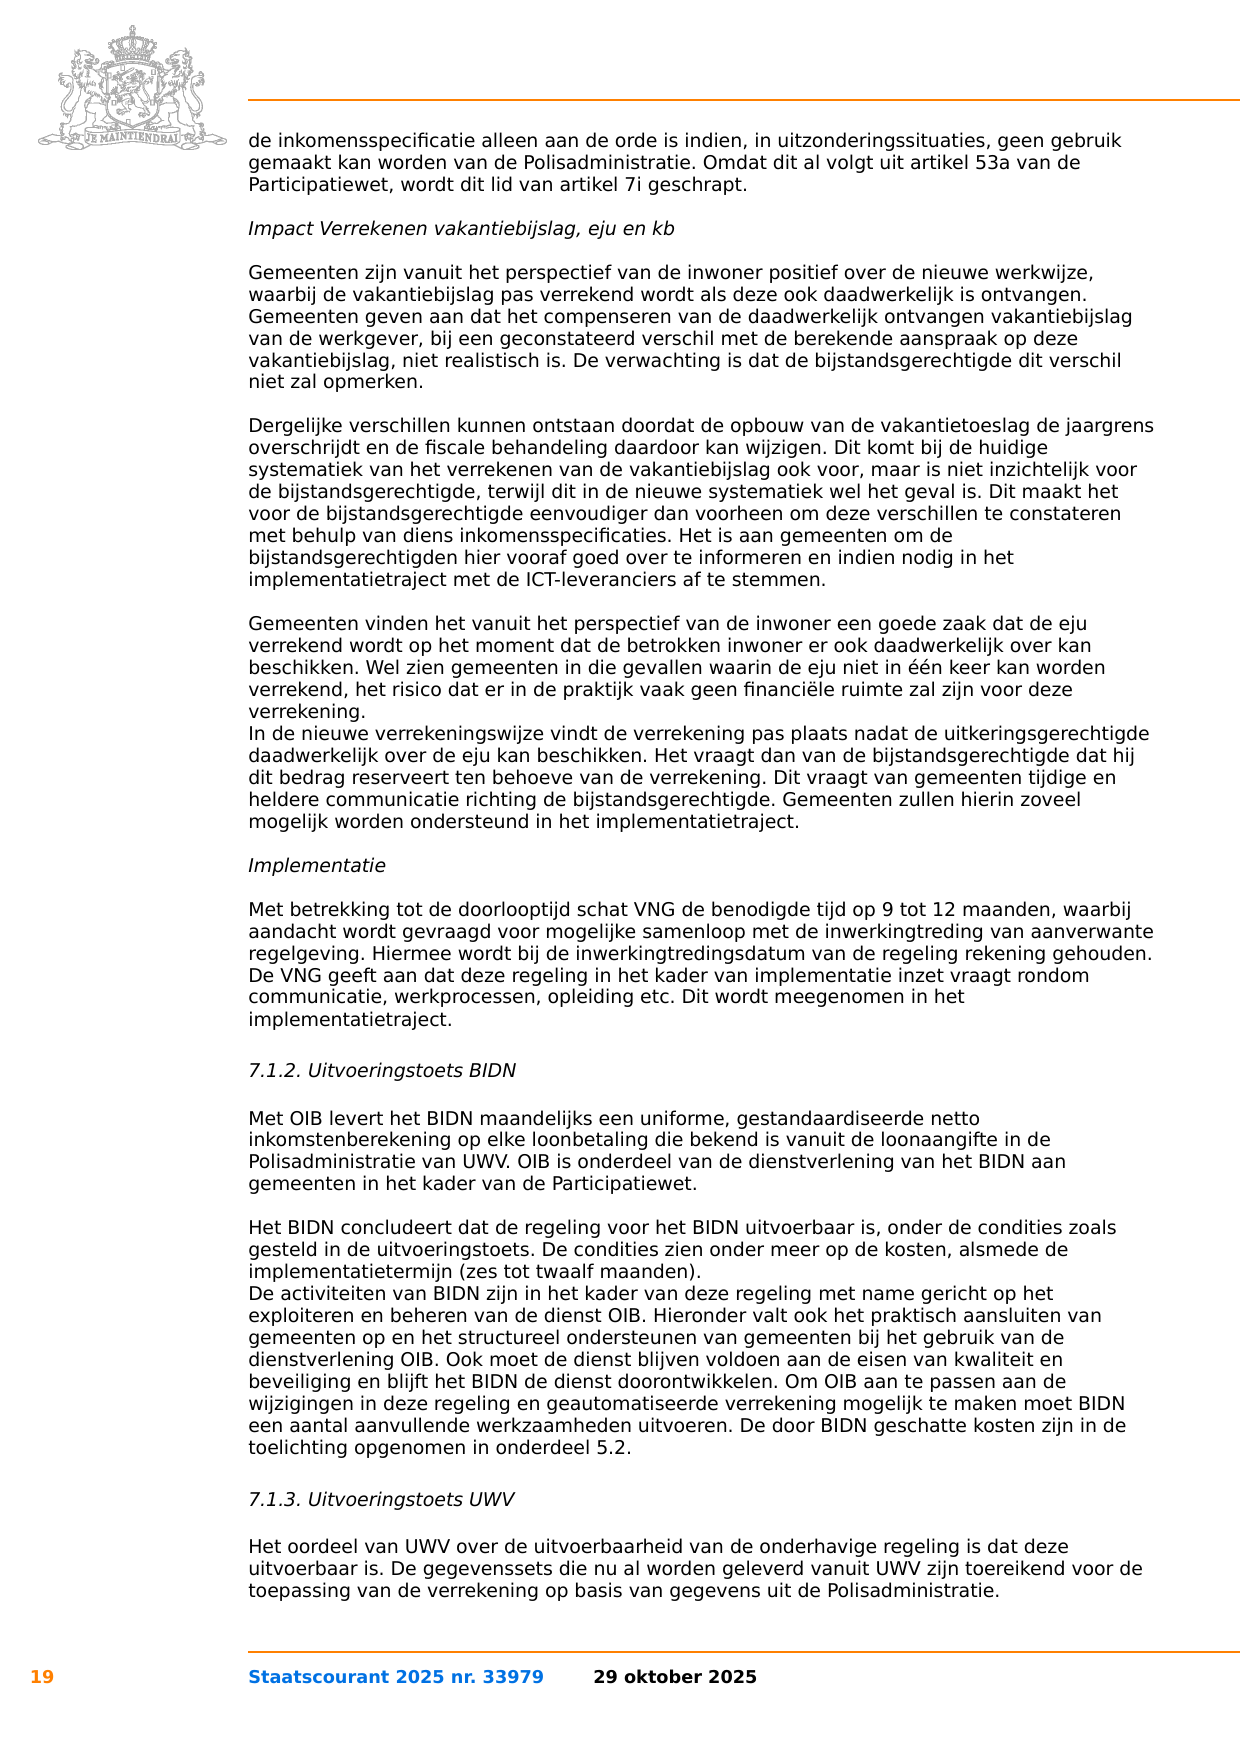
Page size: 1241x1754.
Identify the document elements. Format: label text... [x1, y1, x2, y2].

text De activiteiten van BIDN zijn in het kader van deze regeling met name gericht op het exploiteren en beheren van de dienst OIB. Hieronder valt ook het praktisch aansluiten van gemeenten op en het structureel ondersteunen van gemeenten bij het gebruik van de dienstverlening OIB. Ook moet de dienst blijven voldoen aan de eisen van kwaliteit en beveiliging en blijft het BIDN de dienst doorontwikkelen. Om OIB aan te passen aan de wijzigingen in deze regeling en geautomatiseerde verrekening mogelijk te maken moet BIDN een aantal aanvullende werkzaamheden uitvoeren. De door BIDN geschatte kosten zijn in de toelichting opgenomen in onderdeel 5.2. [248, 1283, 1163, 1459]
text Gemeenten vinden het vanuit het perspectief van de inwoner een goede zaak dat de eju verrekend wordt op het moment dat de betrokken inwoner er ook daadwerkelijk over kan beschikken. Wel zien gemeenten in die gevallen waarin de eju niet in één keer kan worden verrekend, het risico dat er in de praktijk vaak geen financiële ruimte zal zijn voor deze verrekening. [248, 613, 1163, 723]
subtitle 7.1.3. Uitvoeringstoets UWV [248, 1489, 1163, 1511]
subtitle Impact Verrekenen vakantiebijslag, eju en kb [248, 218, 1163, 240]
subtitle 7.1.2. Uitvoeringstoets BIDN [248, 1060, 1163, 1082]
text In de nieuwe verrekeningswijze vindt de verrekening pas plaats nadat de uitkeringsgerechtigde daadwerkelijk over de eju kan beschikken. Het vraagt dan van de bijstandsgerechtigde dat hij dit bedrag reserveert ten behoeve van de verrekening. Dit vraagt van gemeenten tijdige en heldere communicatie richting de bijstandsgerechtigde. Gemeenten zullen hierin zoveel mogelijk worden ondersteund in het implementatietraject. [248, 723, 1163, 833]
subtitle Implementatie [248, 855, 1163, 877]
text de inkomensspecificatie alleen aan de orde is indien, in uitzonderingssituaties, geen gebruik gemaakt kan worden van de Polisadministratie. Omdat dit al volgt uit artikel 53a van de Participatiewet, wordt dit lid van artikel 7i geschrapt. [248, 130, 1163, 196]
picture [38, 25, 227, 150]
text Gemeenten zijn vanuit het perspectief van de inwoner positief over de nieuwe werkwijze, waarbij de vakantiebijslag pas verrekend wordt als deze ook daadwerkelijk is ontvangen. Gemeenten geven aan dat het compenseren van de daadwerkelijk ontvangen vakantiebijslag van de werkgever, bij een geconstateerd verschil met de berekende aanspraak op deze vakantiebijslag, niet realistisch is. De verwachting is dat de bijstandsgerechtigde dit verschil niet zal opmerken. [248, 262, 1163, 393]
text De VNG geeft aan dat deze regeling in het kader van implementatie inzet vraagt rondom communicatie, werkprocessen, opleiding etc. Dit wordt meegenomen in het implementatietraject. [248, 964, 1163, 1030]
text Het oordeel van UWV over de uitvoerbaarheid van de onderhavige regeling is dat deze uitvoerbaar is. De gegevenssets die nu al worden geleverd vanuit UWV zijn toereikend voor de toepassing van de verrekening op basis van gegevens uit de Polisadministratie. [248, 1536, 1163, 1602]
text Met OIB levert het BIDN maandelijks een uniforme, gestandaardiseerde netto inkomstenberekening op elke loonbetaling die bekend is vanuit de loonaangifte in de Polisadministratie van UWV. OIB is onderdeel van de dienstverlening van het BIDN aan gemeenten in het kader van de Participatiewet. [248, 1107, 1163, 1195]
text Met betrekking tot de doorlooptijd schat VNG de benodigde tijd op 9 tot 12 maanden, waarbij aandacht wordt gevraagd voor mogelijke samenloop met de inwerkingtreding van aanverwante regelgeving. Hiermee wordt bij de inwerkingtredingsdatum van de regeling rekening gehouden. [248, 898, 1163, 964]
text Dergelijke verschillen kunnen ontstaan doordat de opbouw van de vakantietoeslag de jaargrens overschrijdt en de fiscale behandeling daardoor kan wijzigen. Dit komt bij de huidige systematiek van het verrekenen van de vakantiebijslag ook voor, maar is niet inzichtelijk voor de bijstandsgerechtigde, terwijl dit in de nieuwe systematiek wel het geval is. Dit maakt het voor de bijstandsgerechtigde eenvoudiger dan voorheen om deze verschillen te constateren met behulp van diens inkomensspecificaties. Het is aan gemeenten om de bijstandsgerechtigden hier vooraf goed over te informeren en indien nodig in het implementatietraject met de ICT-leveranciers af te stemmen. [248, 415, 1163, 591]
text Het BIDN concludeert dat de regeling voor het BIDN uitvoerbaar is, onder de condities zoals gesteld in de uitvoeringstoets. De condities zien onder meer op de kosten, alsmede de implementatietermijn (zes tot twaalf maanden). [248, 1217, 1163, 1283]
